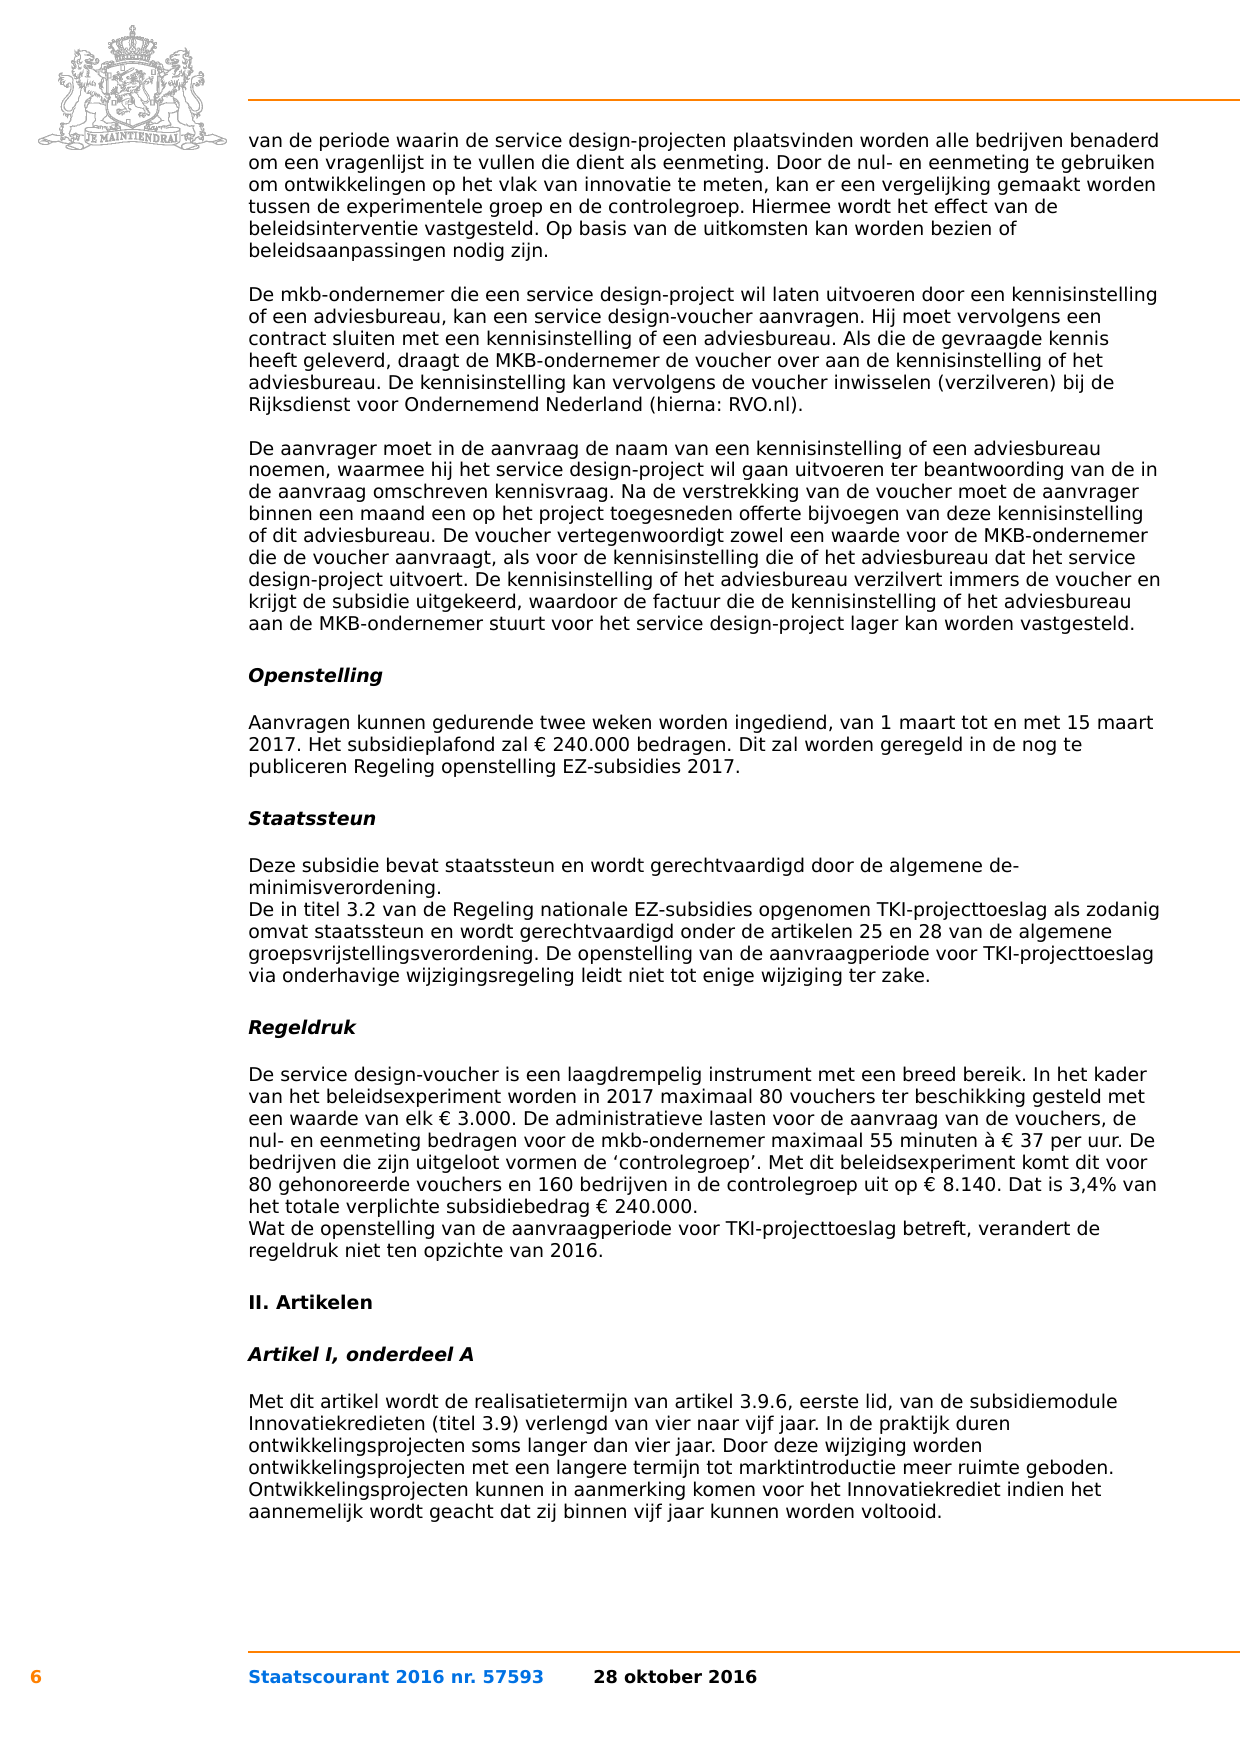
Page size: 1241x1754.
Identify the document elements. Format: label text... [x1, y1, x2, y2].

text De aanvrager moet in de aanvraag de naam van een kennisinstelling of een adviesbureau noemen, waarmee hij het service design-project wil gaan uitvoeren ter beantwoording van de in de aanvraag omschreven kennisvraag. Na de verstrekking van de voucher moet de aanvrager binnen een maand een op het project toegesneden offerte bijvoegen van deze kennisinstelling of dit adviesbureau. De voucher vertegenwoordigt zowel een waarde voor de MKB-ondernemer die de voucher aanvraagt, als voor de kennisinstelling die of het adviesbureau dat het service design-project uitvoert. De kennisinstelling of het adviesbureau verzilvert immers de voucher en krijgt de subsidie uitgekeerd, waardoor de factuur die de kennisinstelling of het adviesbureau aan de MKB-ondernemer stuurt voor het service design-project lager kan worden vastgesteld. [248, 437, 1163, 635]
text Deze subsidie bevat staatssteun en wordt gerechtvaardigd door de algemene de-minimisverordening. [248, 855, 1163, 899]
picture [38, 25, 227, 150]
text De service design-voucher is een laagdrempelig instrument met een breed bereik. In het kader van het beleidsexperiment worden in 2017 maximaal 80 vouchers ter beschikking gesteld met een waarde van elk € 3.000. De administratieve lasten voor de aanvraag van de vouchers, de nul- en eenmeting bedragen voor de mkb-ondernemer maximaal 55 minuten à € 37 per uur. De bedrijven die zijn uitgeloot vormen de ‘controlegroep’. Met dit beleidsexperiment komt dit voor 80 gehonoreerde vouchers en 160 bedrijven in de controlegroep uit op € 8.140. Dat is 3,4% van het totale verplichte subsidiebedrag € 240.000. [248, 1064, 1163, 1218]
subtitle Staatssteun [248, 808, 1163, 830]
text Met dit artikel wordt de realisatietermijn van artikel 3.9.6, eerste lid, van de subsidiemodule Innovatiekredieten (titel 3.9) verlengd van vier naar vijf jaar. In de praktijk duren ontwikkelingsprojecten soms langer dan vier jaar. Door deze wijziging worden ontwikkelingsprojecten met een langere termijn tot marktintroductie meer ruimte geboden. Ontwikkelingsprojecten kunnen in aanmerking komen voor het Innovatiekrediet indien het aannemelijk wordt geacht dat zij binnen vijf jaar kunnen worden voltooid. [248, 1391, 1163, 1523]
text Aanvragen kunnen gedurende twee weken worden ingediend, van 1 maart tot en met 15 maart 2017. Het subsidieplafond zal € 240.000 bedragen. Dit zal worden geregeld in de nog te publiceren Regeling openstelling EZ-subsidies 2017. [248, 712, 1163, 778]
text van de periode waarin de service design-projecten plaatsvinden worden alle bedrijven benaderd om een vragenlijst in te vullen die dient als eenmeting. Door de nul- en eenmeting te gebruiken om ontwikkelingen op het vlak van innovatie te meten, kan er een vergelijking gemaakt worden tussen de experimentele groep en de controlegroep. Hiermee wordt het effect van de beleidsinterventie vastgesteld. Op basis van de uitkomsten kan worden bezien of beleidsaanpassingen nodig zijn. [248, 130, 1163, 262]
text Wat de openstelling van de aanvraagperiode voor TKI-projecttoeslag betreft, verandert de regeldruk niet ten opzichte van 2016. [248, 1218, 1163, 1262]
subtitle Openstelling [248, 665, 1163, 687]
subtitle Artikel I, onderdeel A [248, 1344, 1163, 1366]
text De in titel 3.2 van de Regeling nationale EZ-subsidies opgenomen TKI-projecttoeslag als zodanig omvat staatssteun en wordt gerechtvaardigd onder de artikelen 25 en 28 van de algemene groepsvrijstellingsverordening. De openstelling van de aanvraagperiode voor TKI-projecttoeslag via onderhavige wijzigingsregeling leidt niet tot enige wijziging ter zake. [248, 899, 1163, 987]
text De mkb-ondernemer die een service design-project wil laten uitvoeren door een kennisinstelling of een adviesbureau, kan een service design-voucher aanvragen. Hij moet vervolgens een contract sluiten met een kennisinstelling of een adviesbureau. Als die de gevraagde kennis heeft geleverd, draagt de MKB-ondernemer de voucher over aan de kennisinstelling of het adviesbureau. De kennisinstelling kan vervolgens de voucher inwisselen (verzilveren) bij de Rijksdienst voor Ondernemend Nederland (hierna: RVO.nl). [248, 284, 1163, 416]
subtitle II. Artikelen [248, 1292, 1163, 1314]
subtitle Regeldruk [248, 1017, 1163, 1039]
